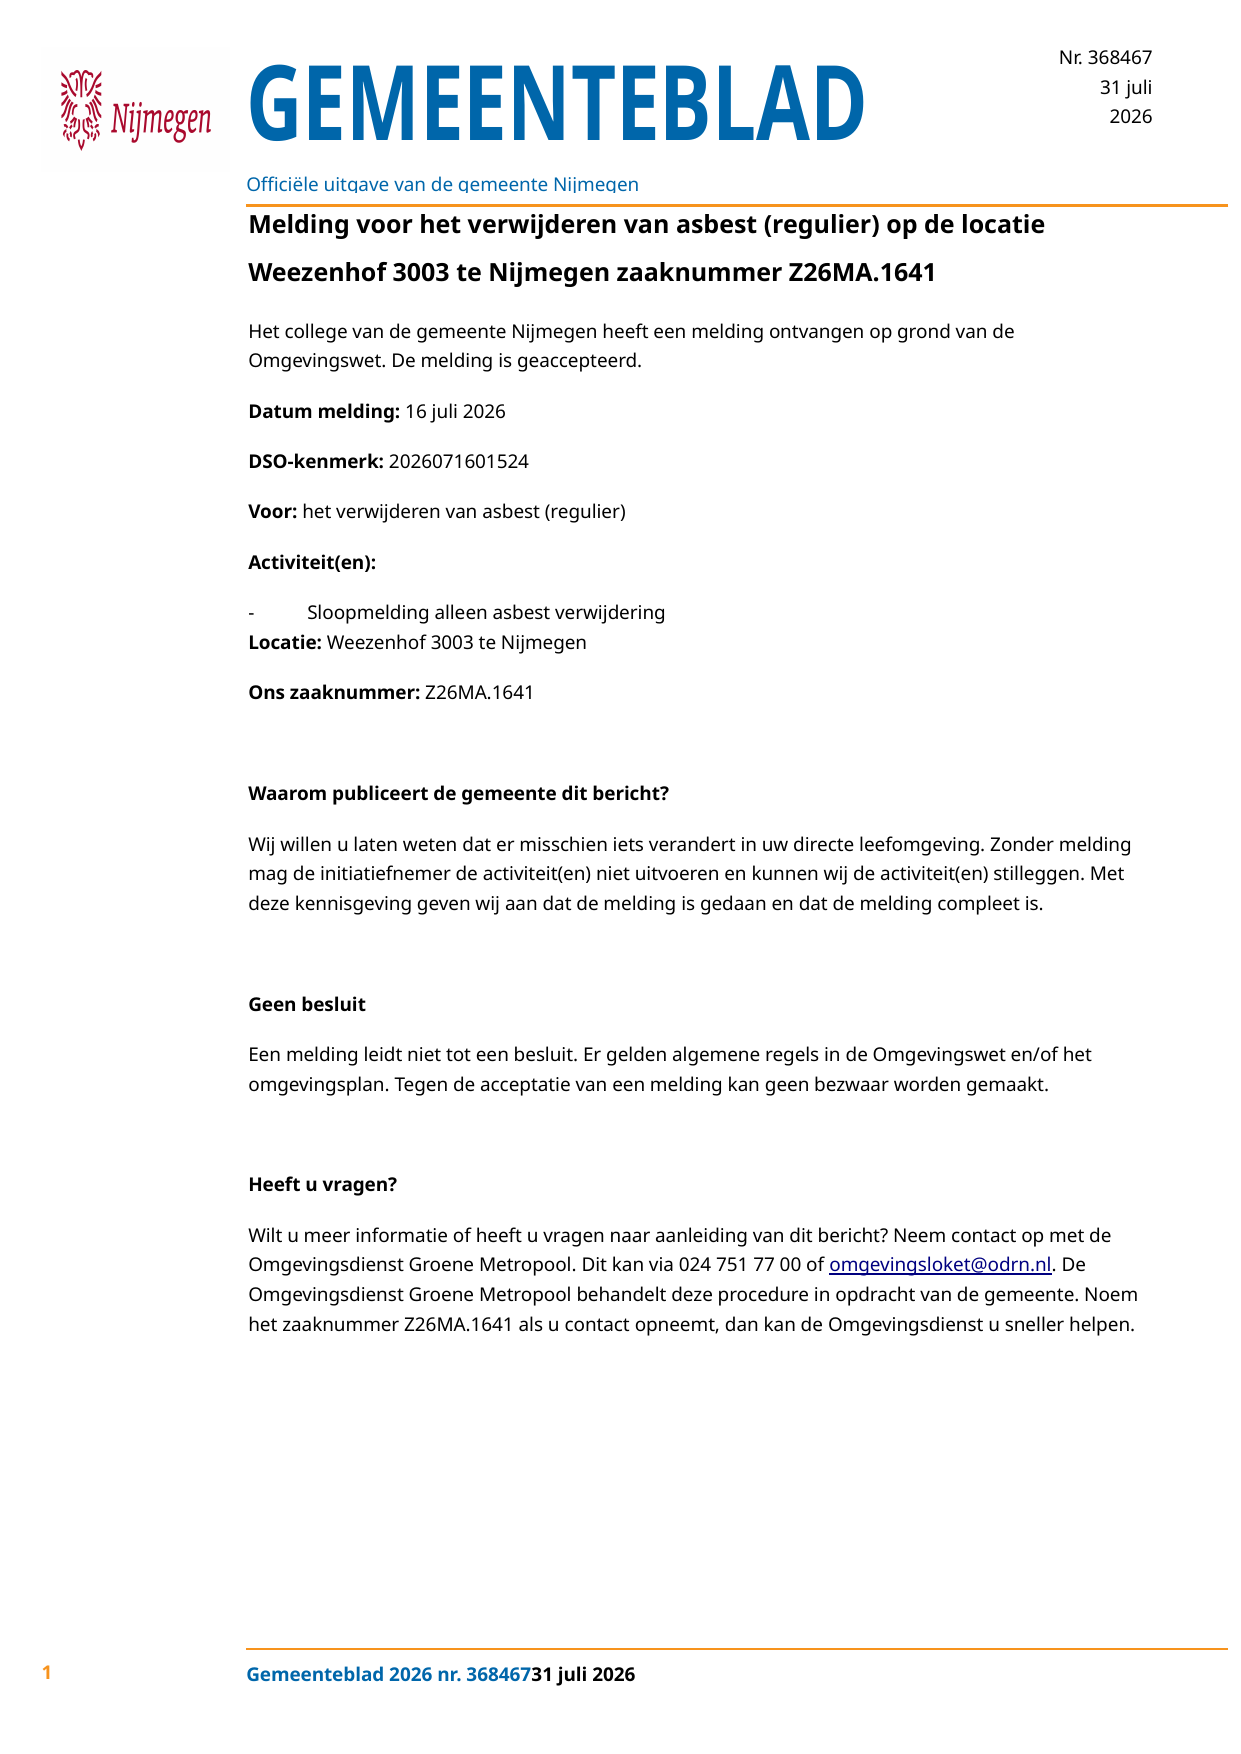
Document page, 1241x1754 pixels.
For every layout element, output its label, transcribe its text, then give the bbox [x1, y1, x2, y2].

text Datum melding: 16 juli 2026 [248, 398, 1152, 424]
picture [41, 47, 231, 172]
text Wij willen u laten weten dat er misschien iets verandert in uw directe leefomgeving. Zonder melding mag de initiatiefnemer de activiteit(en) niet uitvoeren en kunnen wij de activiteit(en) stilleggen. Met deze kennisgeving geven wij aan dat de melding is gedaan en dat de melding compleet is. [248, 831, 1152, 916]
text DSO-kenmerk: 2026071601524 [248, 448, 1152, 474]
text Een melding leidt niet tot een besluit. Er gelden algemene regels in de Omgevingswet en/of het omgevingsplan. Tegen de acceptatie van een melding kan geen bezwaar worden gemaakt. [248, 1041, 1152, 1097]
text Activiteit(en): [248, 549, 1152, 575]
text Ons zaaknummer: Z26MA.1641 [248, 679, 1152, 705]
text Geen besluit [248, 991, 1152, 1017]
list Sloopmelding alleen asbest verwijdering [248, 599, 1152, 625]
text Wilt u meer informatie of heeft u vragen naar aanleiding van dit bericht? Neem contact op met de Omgevingsdienst Groene Metropool. Dit kan via 024 751 77 00 of omgevingsloket@odrn.nl. De Omgevingsdienst Groene Metropool behandelt deze procedure in opdracht van de gemeente. Noem het zaaknummer Z26MA.1641 als u contact opneemt, dan kan de Omgevingsdienst u sneller helpen. [248, 1222, 1152, 1337]
text Locatie: Weezenhof 3003 te Nijmegen [248, 629, 1152, 655]
text Voor: het verwijderen van asbest (regulier) [248, 499, 1152, 524]
text Heeft u vragen? [248, 1172, 1152, 1197]
text Melding voor het verwijderen van asbest (regulier) op de locatie Weezenhof 3003 te Nijmegen zaaknummer Z26MA.1641 [248, 207, 1152, 288]
text Waarom publiceert de gemeente dit bericht? [248, 780, 1152, 806]
text Het college van de gemeente Nijmegen heeft een melding ontvangen op grond van de Omgevingswet. De melding is geaccepteerd. [248, 318, 1152, 373]
